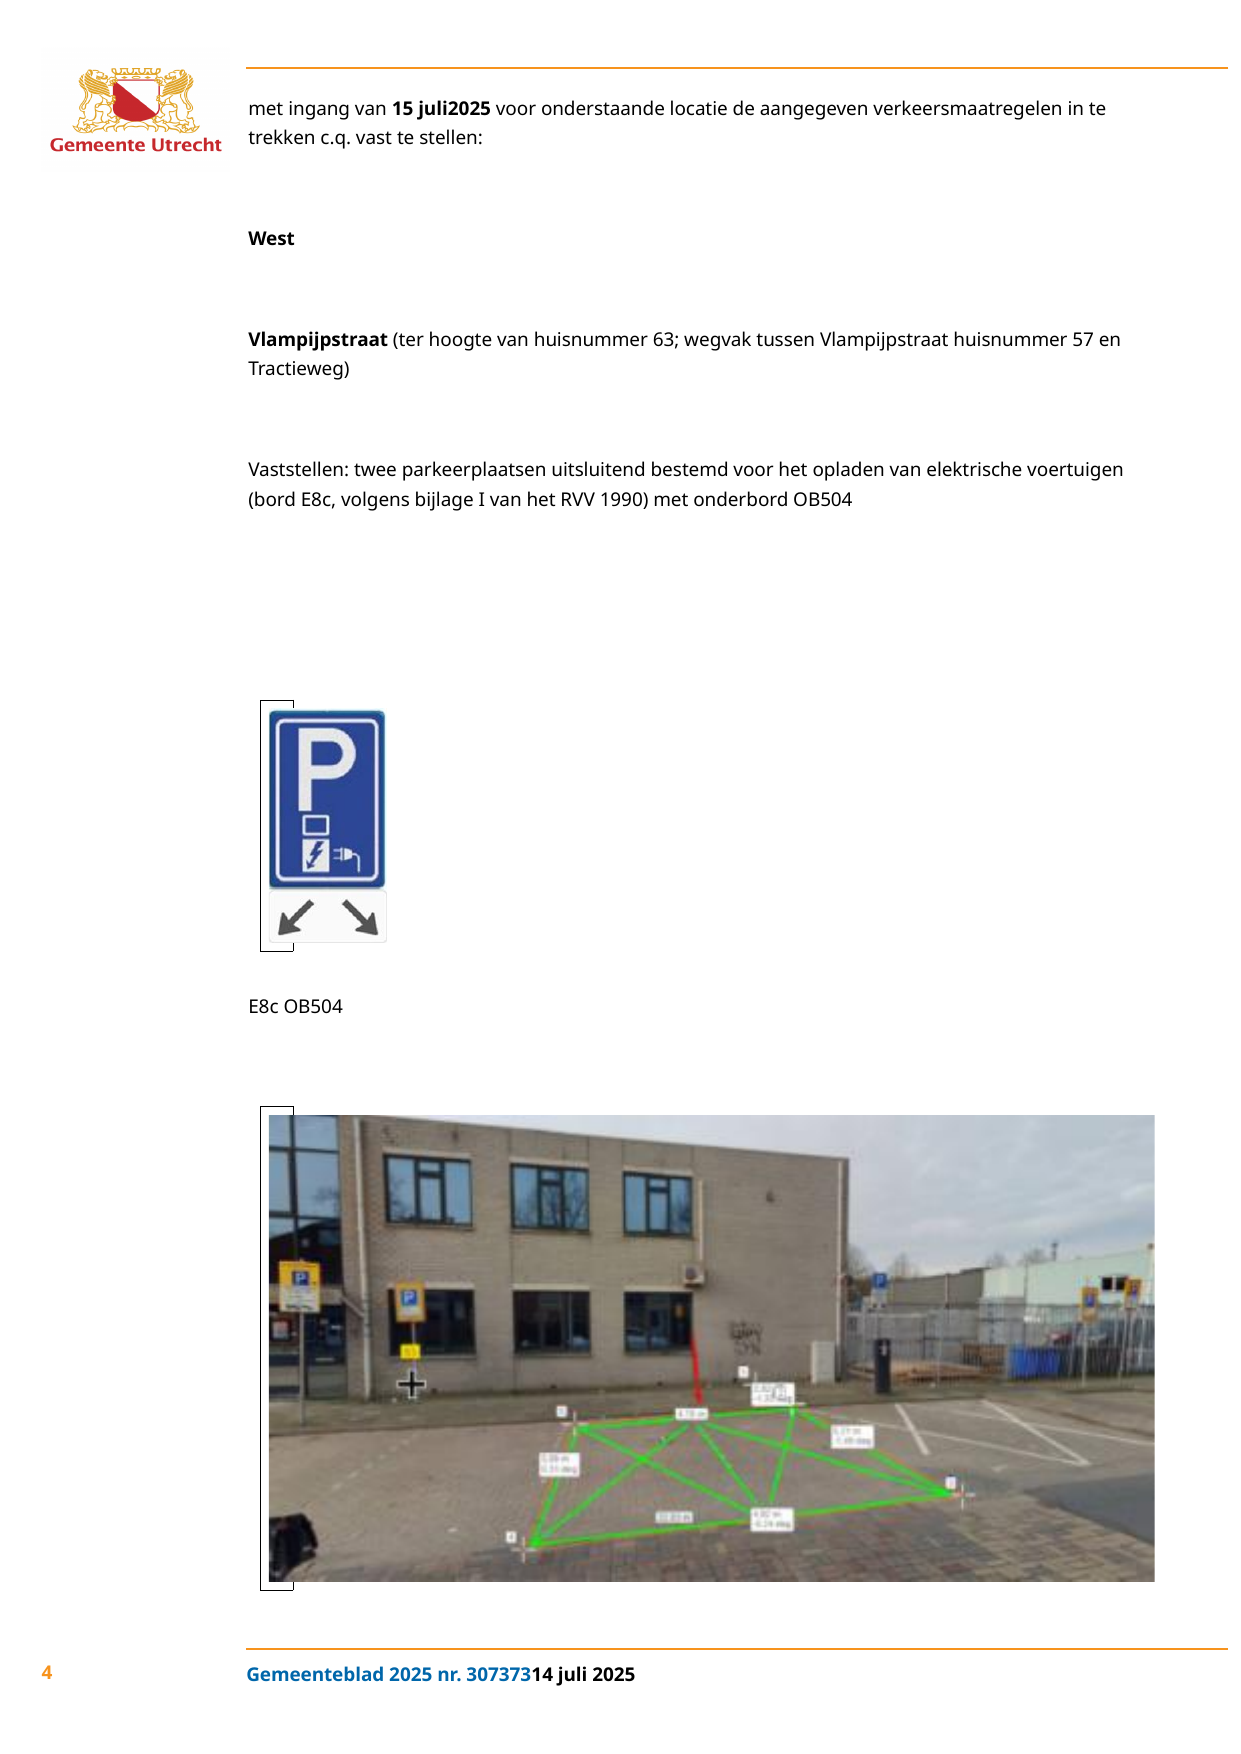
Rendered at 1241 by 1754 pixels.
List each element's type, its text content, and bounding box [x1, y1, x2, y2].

picture [268, 1115, 1155, 1582]
text met ingang van 15 juli2025 voor onderstaande locatie de aangegeven verkeersmaatregelen in te trekken c.q. vast te stellen: [248, 95, 1152, 150]
text Vlampijpstraat (ter hoogte van huisnummer 63; wegvak tussen Vlampijpstraat huisnummer 57 en Tractieweg) [248, 326, 1152, 381]
picture [268, 708, 387, 943]
text Vaststellen: twee parkeerplaatsen uitsluitend bestemd voor het opladen van elektrische voertuigen (bord E8c, volgens bijlage I van het RVV 1990) met onderbord OB504 [248, 456, 1152, 512]
text E8c OB504 [248, 993, 1152, 1019]
picture [41, 47, 231, 172]
text West [248, 225, 1152, 251]
